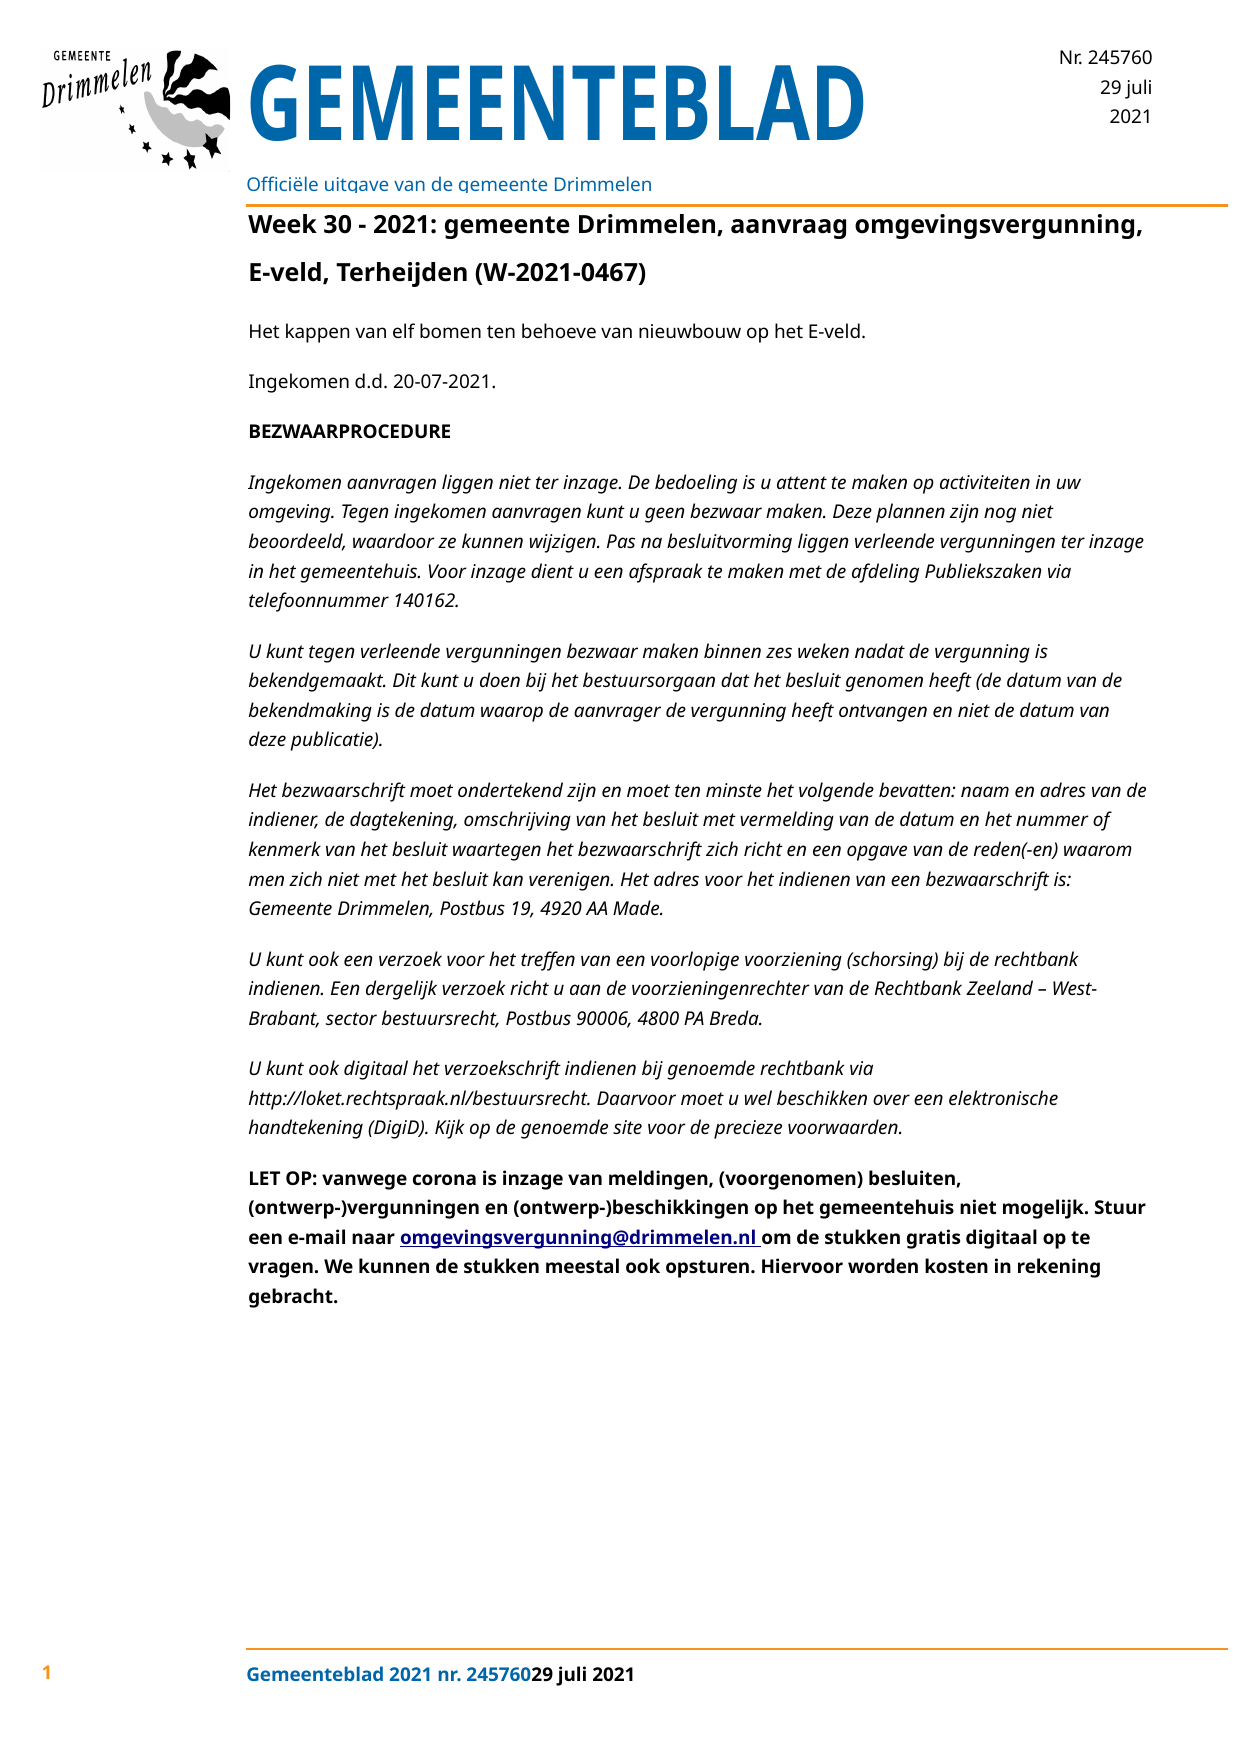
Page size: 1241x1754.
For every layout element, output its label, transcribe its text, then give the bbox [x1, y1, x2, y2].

text Ingekomen d.d. 20-07-2021. [248, 368, 1152, 394]
text Het bezwaarschrift moet ondertekend zijn en moet ten minste het volgende bevatten: naam en adres van de indiener, de dagtekening, omschrijving van het besluit met vermelding van de datum en het nummer of kenmerk van het besluit waartegen het bezwaarschrift zich richt en een opgave van de reden(-en) waarom men zich niet met het besluit kan verenigen. Het adres voor het indienen van een bezwaarschrift is: Gemeente Drimmelen, Postbus 19, 4920 AA Made. [248, 777, 1152, 921]
text Ingekomen aanvragen liggen niet ter inzage. De bedoeling is u attent te maken op activiteiten in uw omgeving. Tegen ingekomen aanvragen kunt u geen bezwaar maken. Deze plannen zijn nog niet beoordeeld, waardoor ze kunnen wijzigen. Pas na besluitvorming liggen verleende vergunningen ter inzage in het gemeentehuis. Voor inzage dient u een afspraak te maken met de afdeling Publiekszaken via telefoonnummer 140162. [248, 469, 1152, 613]
text Week 30 - 2021: gemeente Drimmelen, aanvraag omgevingsvergunning, E-veld, Terheijden (W-2021-0467) [248, 207, 1152, 288]
text Het kappen van elf bomen ten behoeve van nieuwbouw op het E-veld. [248, 318, 1152, 344]
text LET OP: vanwege corona is inzage van meldingen, (voorgenomen) besluiten, (ontwerp-)vergunningen en (ontwerp-)beschikkingen op het gemeentehuis niet mogelijk. Stuur een e-mail naar omgevingsvergunning@drimmelen.nl om de stukken gratis digitaal op te vragen. We kunnen de stukken meestal ook opsturen. Hiervoor worden kosten in rekening gebracht. [248, 1165, 1152, 1309]
text BEZWAARPROCEDURE [248, 419, 1152, 444]
text U kunt ook digitaal het verzoekschrift indienen bij genoemde rechtbank via http://loket.rechtspraak.nl/bestuursrecht. Daarvoor moet u wel beschikken over een elektronische handtekening (DigiD). Kijk op de genoemde site voor de precieze voorwaarden. [248, 1055, 1152, 1140]
text U kunt tegen verleende vergunningen bezwaar maken binnen zes weken nadat de vergunning is bekendgemaakt. Dit kunt u doen bij het bestuursorgaan dat het besluit genomen heeft (de datum van de bekendmaking is de datum waarop de aanvrager de vergunning heeft ontvangen en niet de datum van deze publicatie). [248, 638, 1152, 752]
picture [41, 47, 231, 172]
text U kunt ook een verzoek voor het treffen van een voorlopige voorziening (schorsing) bij de rechtbank indienen. Een dergelijk verzoek richt u aan de voorzieningenrechter van de Rechtbank Zeeland – West-Brabant, sector bestuursrecht, Postbus 90006, 4800 PA Breda. [248, 946, 1152, 1031]
